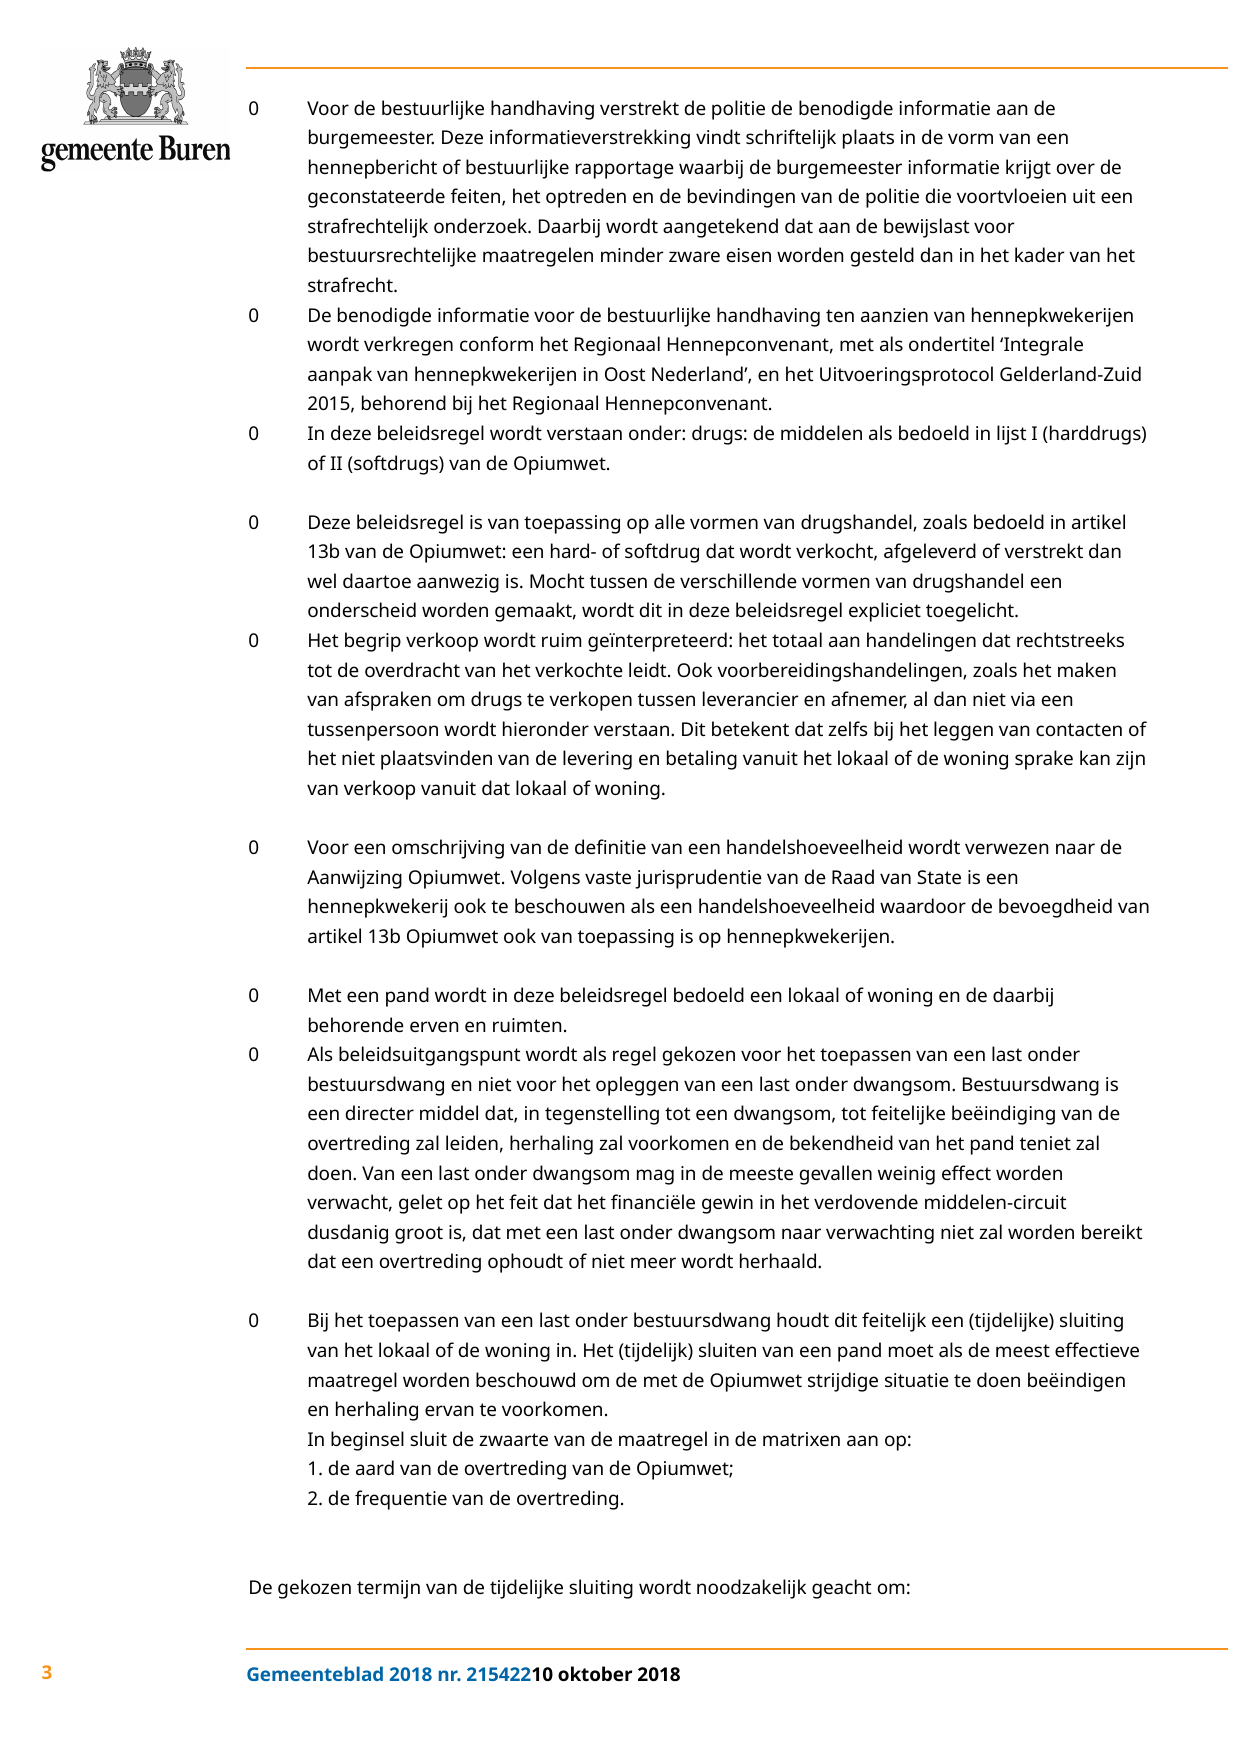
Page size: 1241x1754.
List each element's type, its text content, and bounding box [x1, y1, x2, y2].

list Deze beleidsregel is van toepassing op alle vormen van drugshandel, zoals bedoeld in artikel 13b van de Opiumwet: een hard- of softdrug dat wordt verkocht, afgeleverd of verstrekt dan wel daartoe aanwezig is. Mocht tussen de verschillende vormen van drugshandel een onderscheid worden gemaakt, wordt dit in deze beleidsregel expliciet toegelicht. [248, 509, 1152, 623]
list Voor een omschrijving van de definitie van een handelshoeveelheid wordt verwezen naar de Aanwijzing Opiumwet. Volgens vaste jurisprudentie van de Raad van State is een hennepkwekerij ook te beschouwen als een handelshoeveelheid waardoor de bevoegdheid van artikel 13b Opiumwet ook van toepassing is op hennepkwekerijen. [248, 834, 1152, 949]
list Als beleidsuitgangspunt wordt als regel gekozen voor het toepassen van een last onder bestuursdwang en niet voor het opleggen van een last onder dwangsom. Bestuursdwang is een directer middel dat, in tegenstelling tot een dwangsom, tot feitelijke beëindiging van de overtreding zal leiden, herhaling zal voorkomen en de bekendheid van het pand teniet zal doen. Van een last onder dwangsom mag in de meeste gevallen weinig effect worden verwacht, gelet op het feit dat het financiële gewin in het verdovende middelen-circuit dusdanig groot is, dat met een last onder dwangsom naar verwachting niet zal worden bereikt dat een overtreding ophoudt of niet meer wordt herhaald. [248, 1041, 1152, 1274]
text De gekozen termijn van de tijdelijke sluiting wordt noodzakelijk geacht om: [248, 1574, 1152, 1600]
list 1. de aard van de overtreding van de Opiumwet; [248, 1456, 1152, 1481]
list Voor de bestuurlijke handhaving verstrekt de politie de benodigde informatie aan de burgemeester. Deze informatieverstrekking vindt schriftelijk plaats in de vorm van een hennepbericht of bestuurlijke rapportage waarbij de burgemeester informatie krijgt over de geconstateerde feiten, het optreden en de bevindingen van de politie die voortvloeien uit een strafrechtelijk onderzoek. Daarbij wordt aangetekend dat aan de bewijslast voor bestuursrechtelijke maatregelen minder zware eisen worden gesteld dan in het kader van het strafrecht. [248, 95, 1152, 298]
list In deze beleidsregel wordt verstaan onder: drugs: de middelen als bedoeld in lijst I (harddrugs) of II (softdrugs) van de Opiumwet. [248, 420, 1152, 476]
list 2. de frequentie van de overtreding. [248, 1485, 1152, 1511]
list Met een pand wordt in deze beleidsregel bedoeld een lokaal of woning en de daarbij behorende erven en ruimten. [248, 982, 1152, 1038]
list Bij het toepassen van een last onder bestuursdwang houdt dit feitelijk een (tijdelijke) sluiting van het lokaal of de woning in. Het (tijdelijk) sluiten van een pand moet als de meest effectieve maatregel worden beschouwd om de met de Opiumwet strijdige situatie te doen beëindigen en herhaling ervan te voorkomen. [248, 1308, 1152, 1422]
list In beginsel sluit de zwaarte van de maatregel in de matrixen aan op: [248, 1426, 1152, 1452]
picture [41, 47, 231, 172]
list De benodigde informatie voor de bestuurlijke handhaving ten aanzien van hennepkwekerijen wordt verkregen conform het Regionaal Hennepconvenant, met als ondertitel ‘Integrale aanpak van hennepkwekerijen in Oost Nederland’, en het Uitvoeringsprotocol Gelderland-Zuid 2015, behorend bij het Regionaal Hennepconvenant. [248, 302, 1152, 416]
list Het begrip verkoop wordt ruim geïnterpreteerd: het totaal aan handelingen dat rechtstreeks tot de overdracht van het verkochte leidt. Ook voorbereidingshandelingen, zoals het maken van afspraken om drugs te verkopen tussen leverancier en afnemer, al dan niet via een tussenpersoon wordt hieronder verstaan. Dit betekent dat zelfs bij het leggen van contacten of het niet plaatsvinden van de levering en betaling vanuit het lokaal of de woning sprake kan zijn van verkoop vanuit dat lokaal of woning. [248, 627, 1152, 801]
